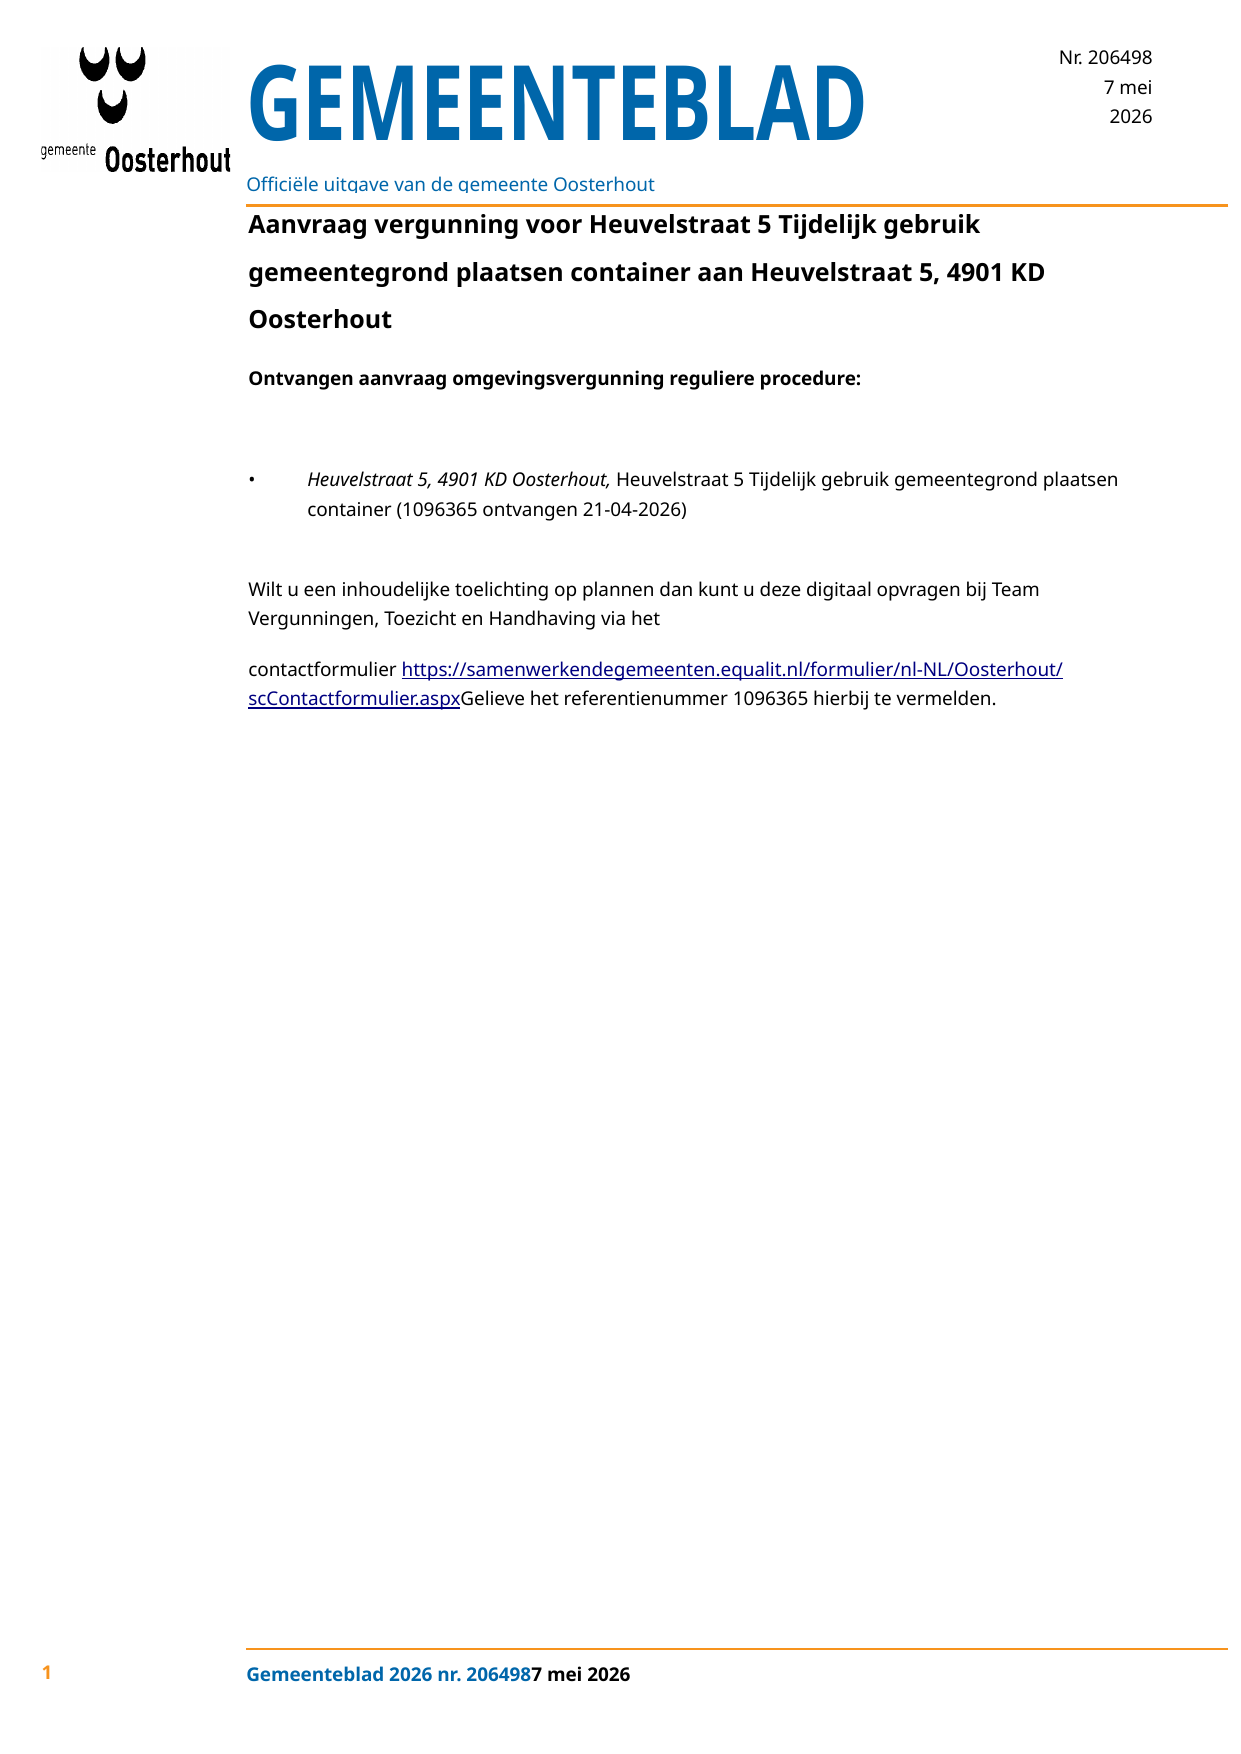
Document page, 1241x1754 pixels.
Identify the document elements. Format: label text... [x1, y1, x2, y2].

text Aanvraag vergunning voor Heuvelstraat 5 Tijdelijk gebruik gemeentegrond plaatsen container aan Heuvelstraat 5, 4901 KD Oosterhout [248, 207, 1152, 336]
text Wilt u een inhoudelijke toelichting op plannen dan kunt u deze digitaal opvragen bij Team Vergunningen, Toezicht en Handhaving via het [248, 576, 1152, 631]
picture [41, 47, 231, 172]
text contactformulier https://samenwerkendegemeenten.equalit.nl/formulier/nl-NL/Oosterhout/scContactformulier.aspxGelieve het referentienummer 1096365 hierbij te vermelden. [248, 656, 1152, 711]
list Heuvelstraat 5, 4901 KD Oosterhout, Heuvelstraat 5 Tijdelijk gebruik gemeentegrond plaatsen container (1096365 ontvangen 21-04-2026) [248, 466, 1152, 522]
text Ontvangen aanvraag omgevingsvergunning reguliere procedure: [248, 366, 1152, 391]
